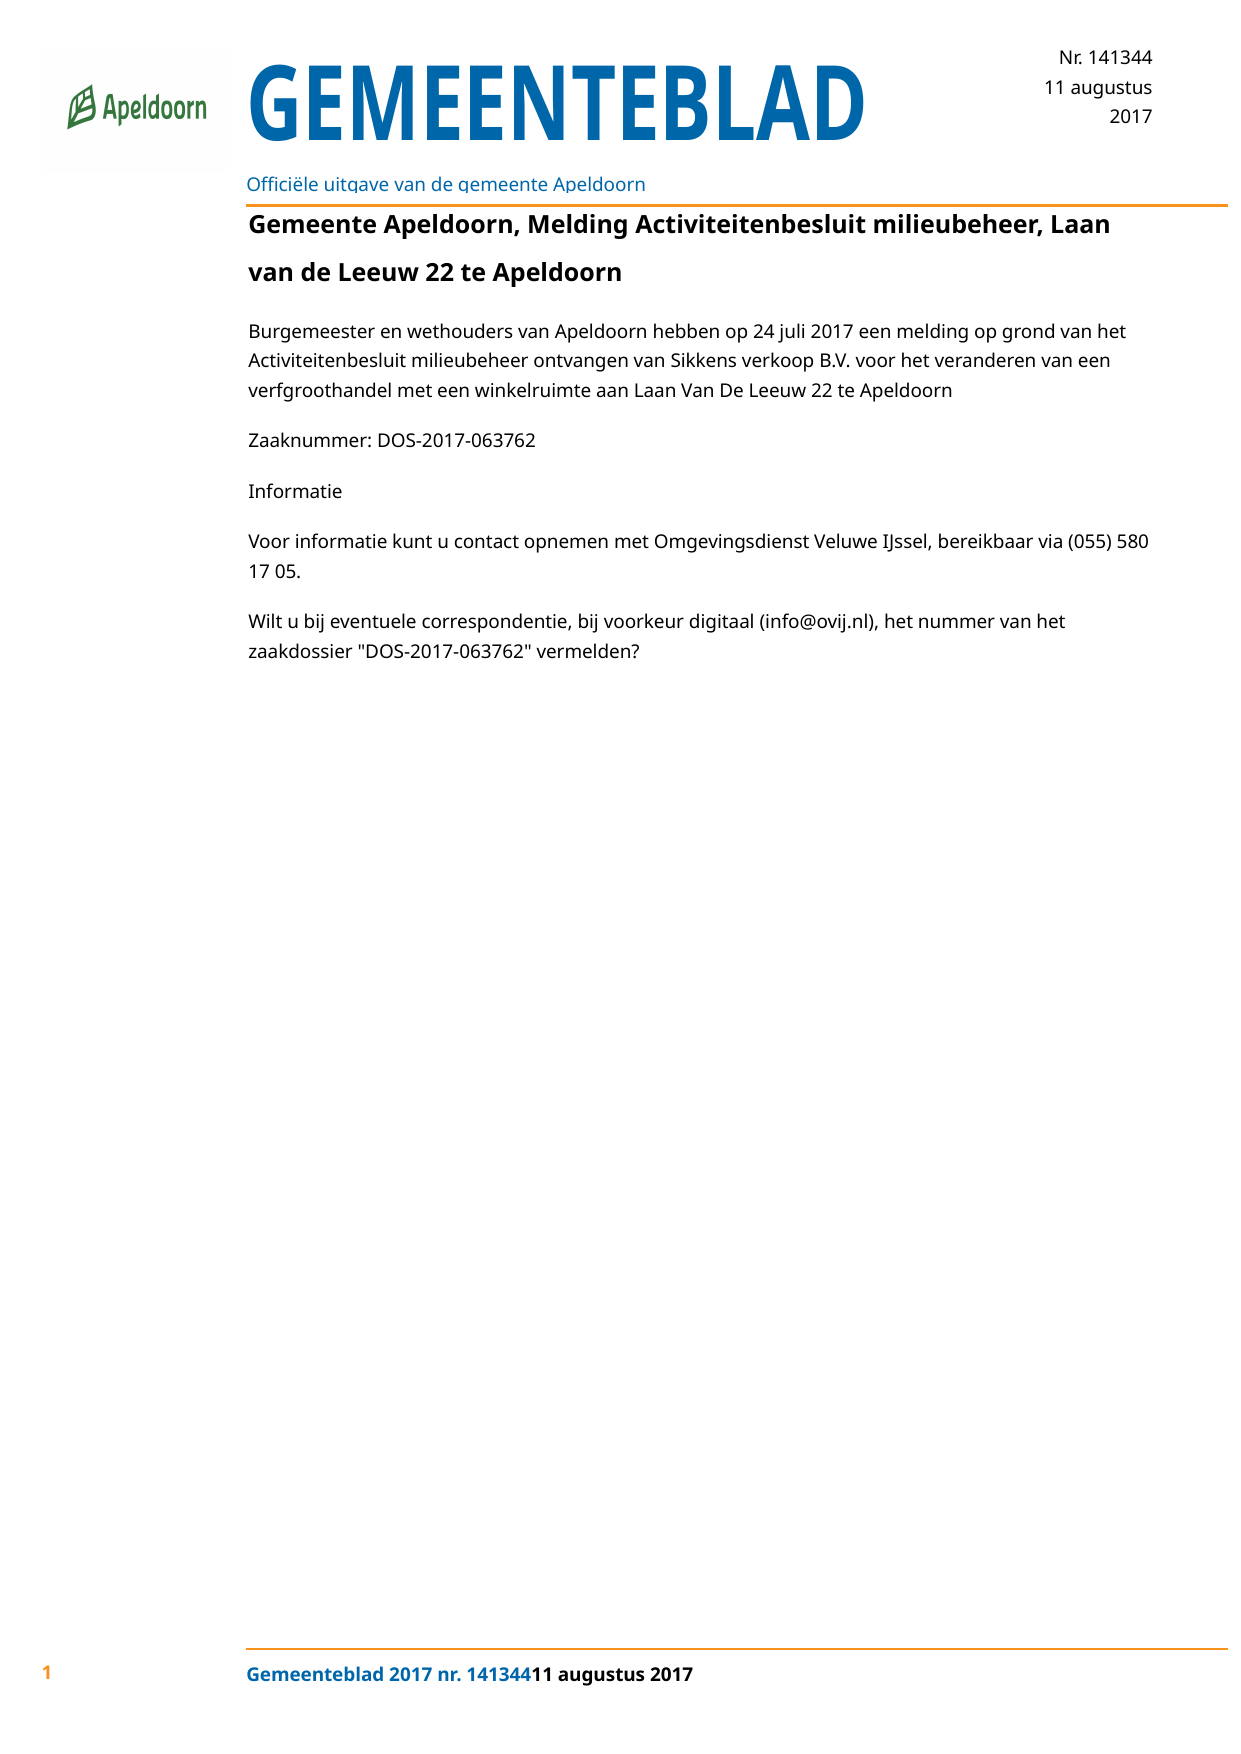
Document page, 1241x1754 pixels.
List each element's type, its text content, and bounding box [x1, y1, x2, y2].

text Voor informatie kunt u contact opnemen met Omgevingsdienst Veluwe IJssel, bereikbaar via (055) 580 17 05. [248, 528, 1152, 584]
text Burgemeester en wethouders van Apeldoorn hebben op 24 juli 2017 een melding op grond van het Activiteitenbesluit milieubeheer ontvangen van Sikkens verkoop B.V. voor het veranderen van een verfgroothandel met een winkelruimte aan Laan Van De Leeuw 22 te Apeldoorn [248, 318, 1152, 403]
text Informatie [248, 478, 1152, 504]
text Gemeente Apeldoorn, Melding Activiteitenbesluit milieubeheer, Laan van de Leeuw 22 te Apeldoorn [248, 207, 1152, 288]
text Wilt u bij eventuele correspondentie, bij voorkeur digitaal (info@ovij.nl), het nummer van het zaakdossier "DOS-2017-063762" vermelden? [248, 608, 1152, 664]
text Zaaknummer: DOS-2017-063762 [248, 427, 1152, 453]
picture [41, 47, 231, 172]
